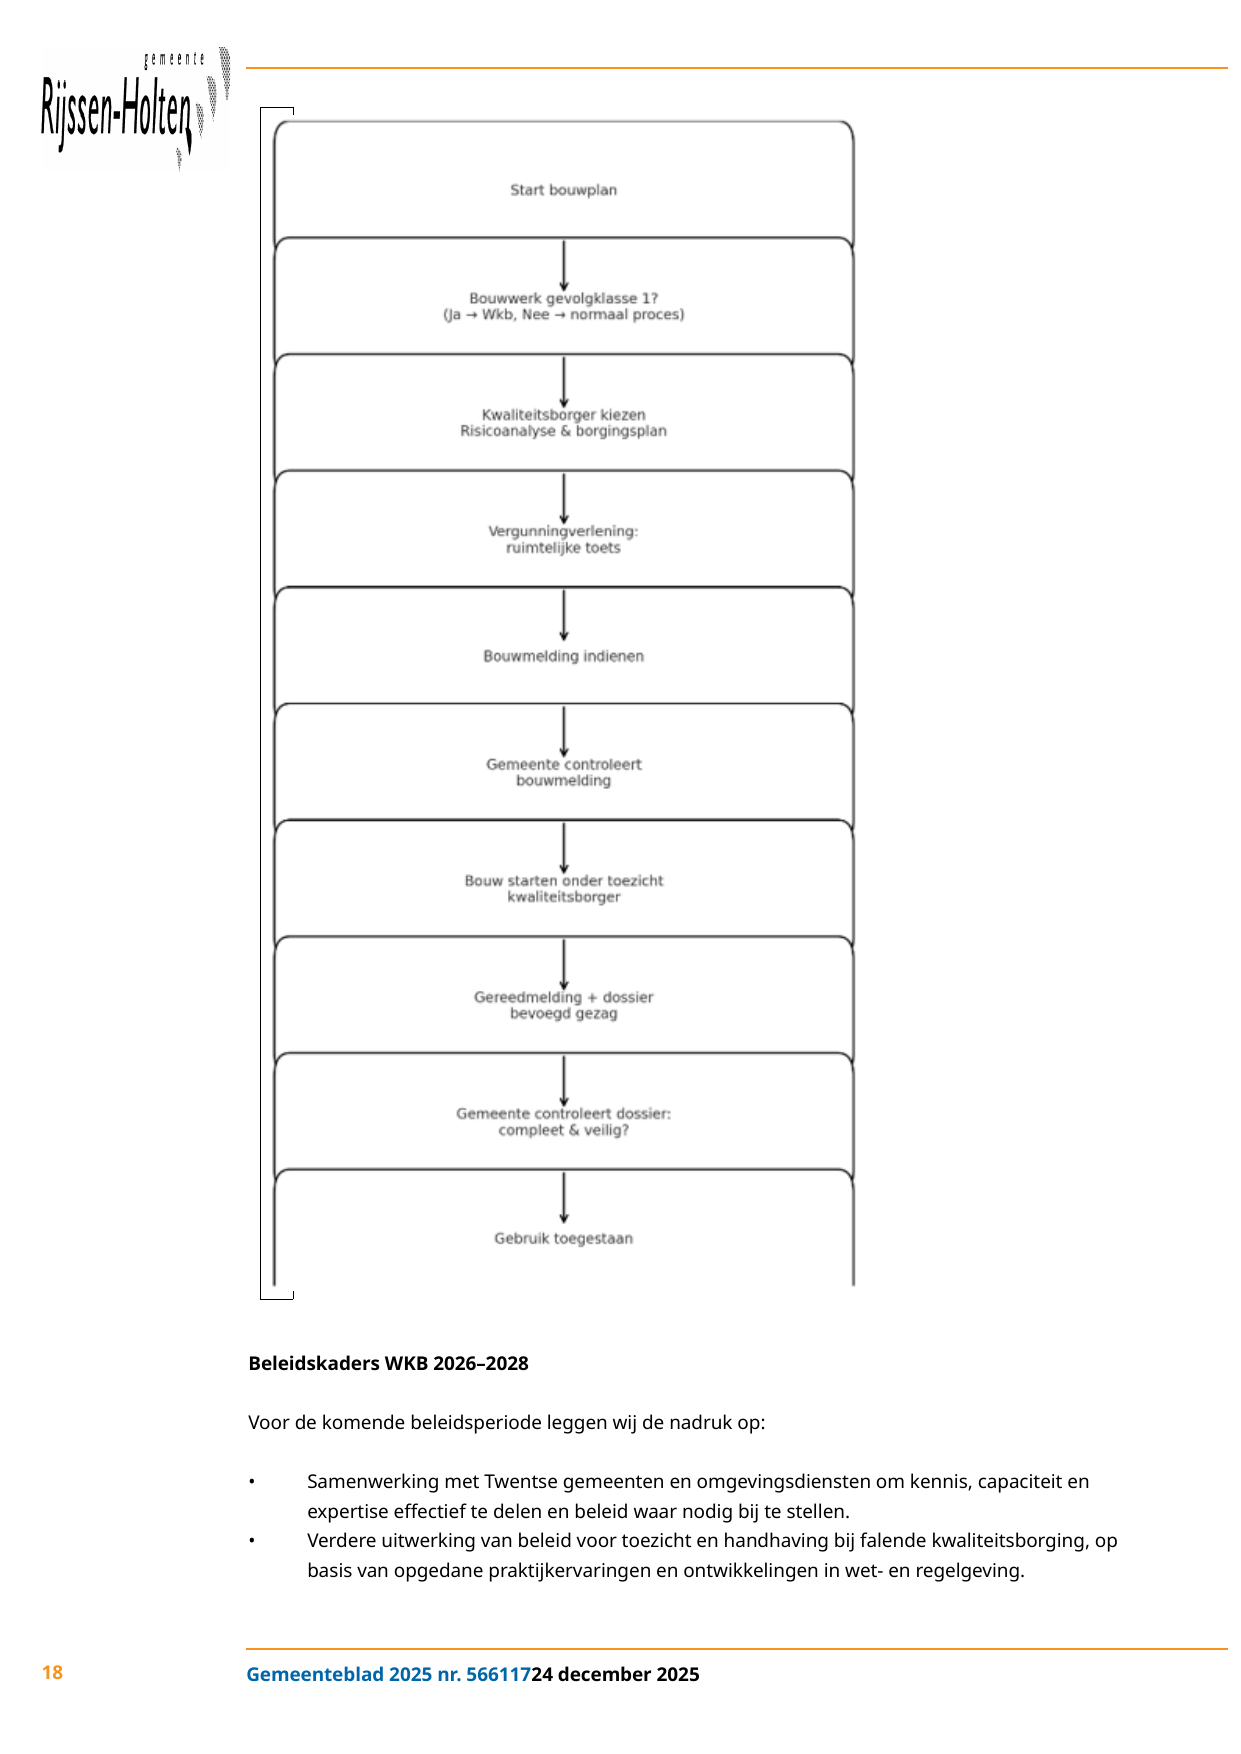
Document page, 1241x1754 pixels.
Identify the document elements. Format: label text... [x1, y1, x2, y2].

text Voor de komende beleidsperiode leggen wij de nadruk op: [248, 1409, 1152, 1435]
list Samenwerking met Twentse gemeenten en omgevingsdiensten om kennis, capaciteit en expertise effectief te delen en beleid waar nodig bij te stellen. [248, 1468, 1152, 1524]
list Verdere uitwerking van beleid voor toezicht en handhaving bij falende kwaliteitsborging, op basis van opgedane praktijkervaringen en ontwikkelingen in wet- en regelgeving. [248, 1528, 1152, 1583]
picture [41, 47, 231, 172]
text Beleidskaders WKB 2026–2028 [248, 1350, 1152, 1376]
picture [268, 115, 860, 1291]
